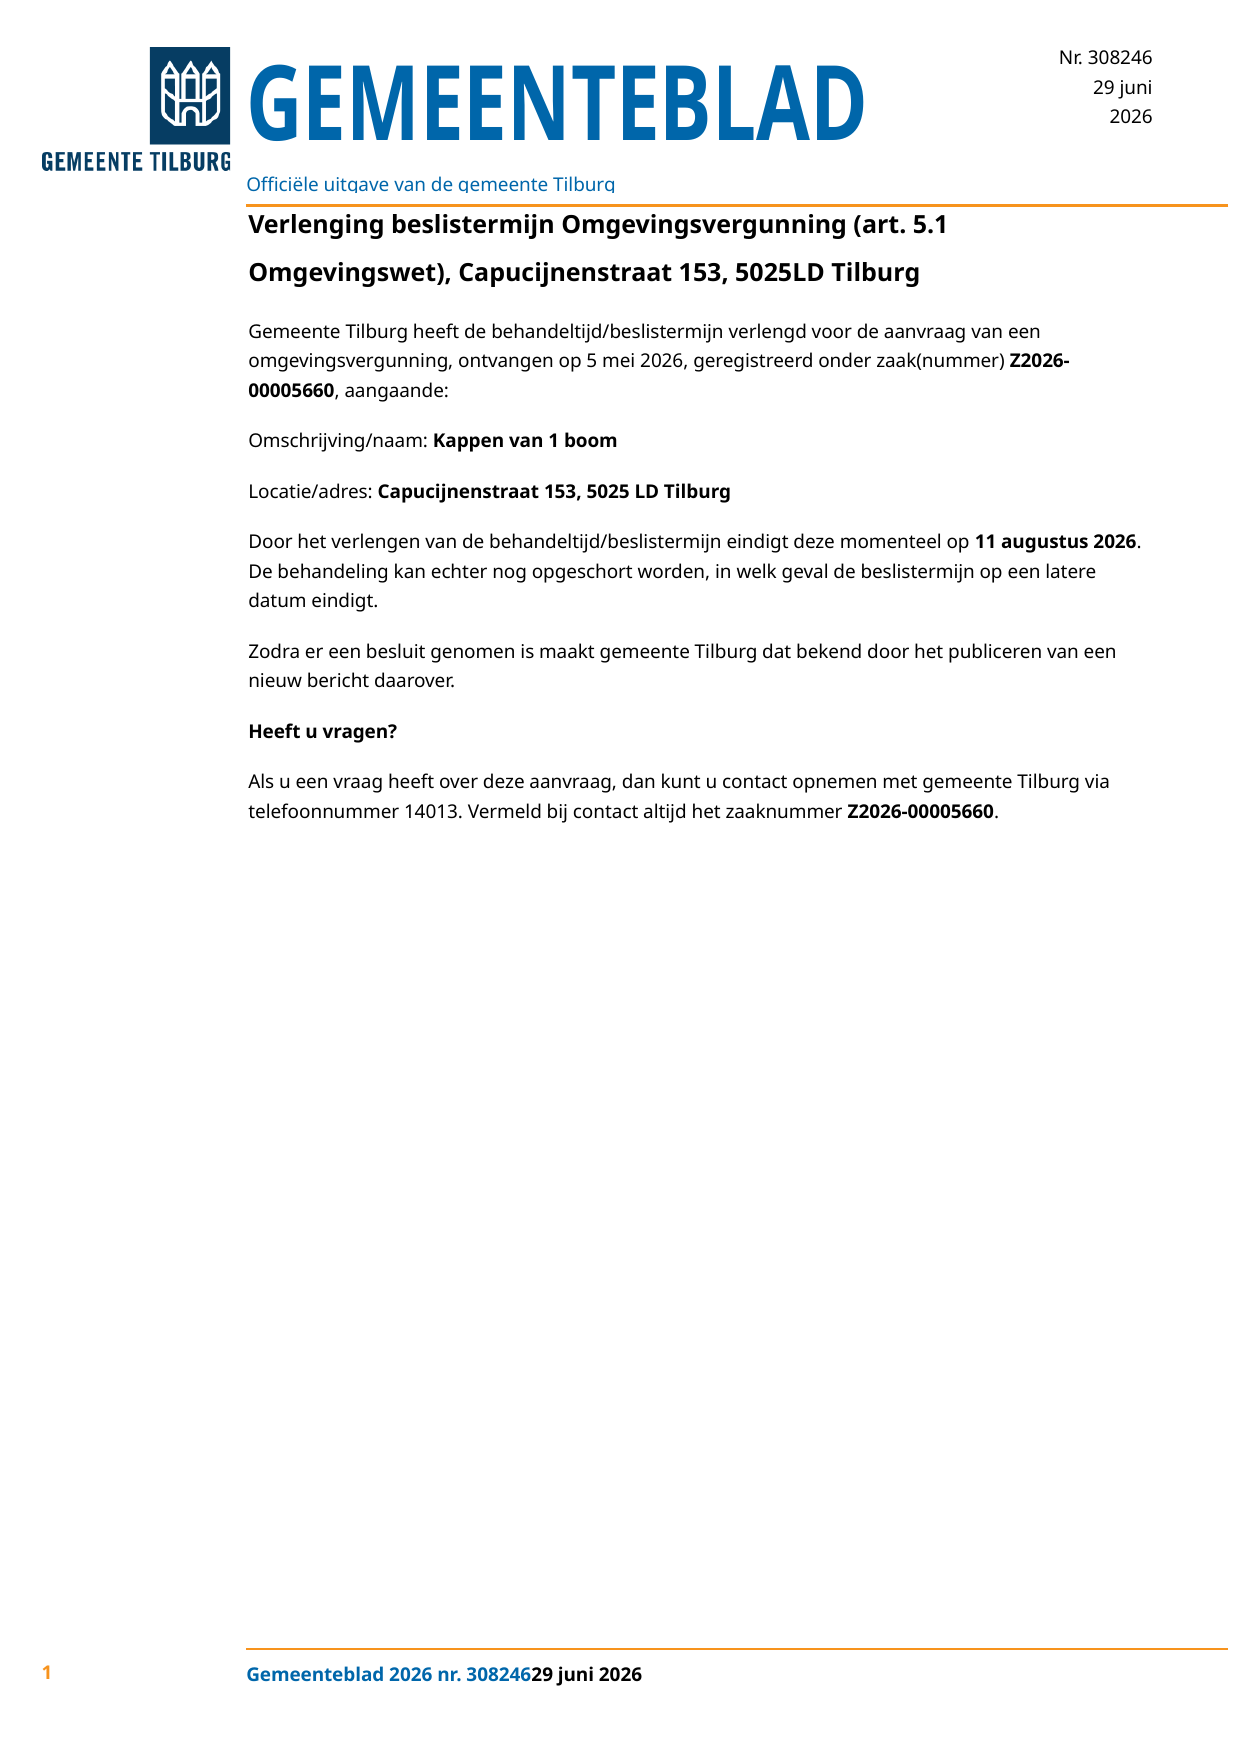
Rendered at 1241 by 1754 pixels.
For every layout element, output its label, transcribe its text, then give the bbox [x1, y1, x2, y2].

text Zodra er een besluit genomen is maakt gemeente Tilburg dat bekend door het publiceren van een nieuw bericht daarover. [248, 638, 1152, 693]
text Omschrijving/naam: Kappen van 1 boom [248, 427, 1152, 453]
text Verlenging beslistermijn Omgevingsvergunning (art. 5.1 Omgevingswet), Capucijnenstraat 153, 5025LD Tilburg [248, 207, 1152, 288]
text Locatie/adres: Capucijnenstraat 153, 5025 LD Tilburg [248, 478, 1152, 504]
text Heeft u vragen? [248, 718, 1152, 744]
picture [41, 47, 231, 172]
text Gemeente Tilburg heeft de behandeltijd/beslistermijn verlengd voor de aanvraag van een omgevingsvergunning, ontvangen op 5 mei 2026, geregistreerd onder zaak(nummer) Z2026-00005660, aangaande: [248, 318, 1152, 403]
text Door het verlengen van de behandeltijd/beslistermijn eindigt deze momenteel op 11 augustus 2026. De behandeling kan echter nog opgeschort worden, in welk geval de beslistermijn op een latere datum eindigt. [248, 528, 1152, 613]
text Als u een vraag heeft over deze aanvraag, dan kunt u contact opnemen met gemeente Tilburg via telefoonnummer 14013. Vermeld bij contact altijd het zaaknummer Z2026-00005660. [248, 768, 1152, 824]
